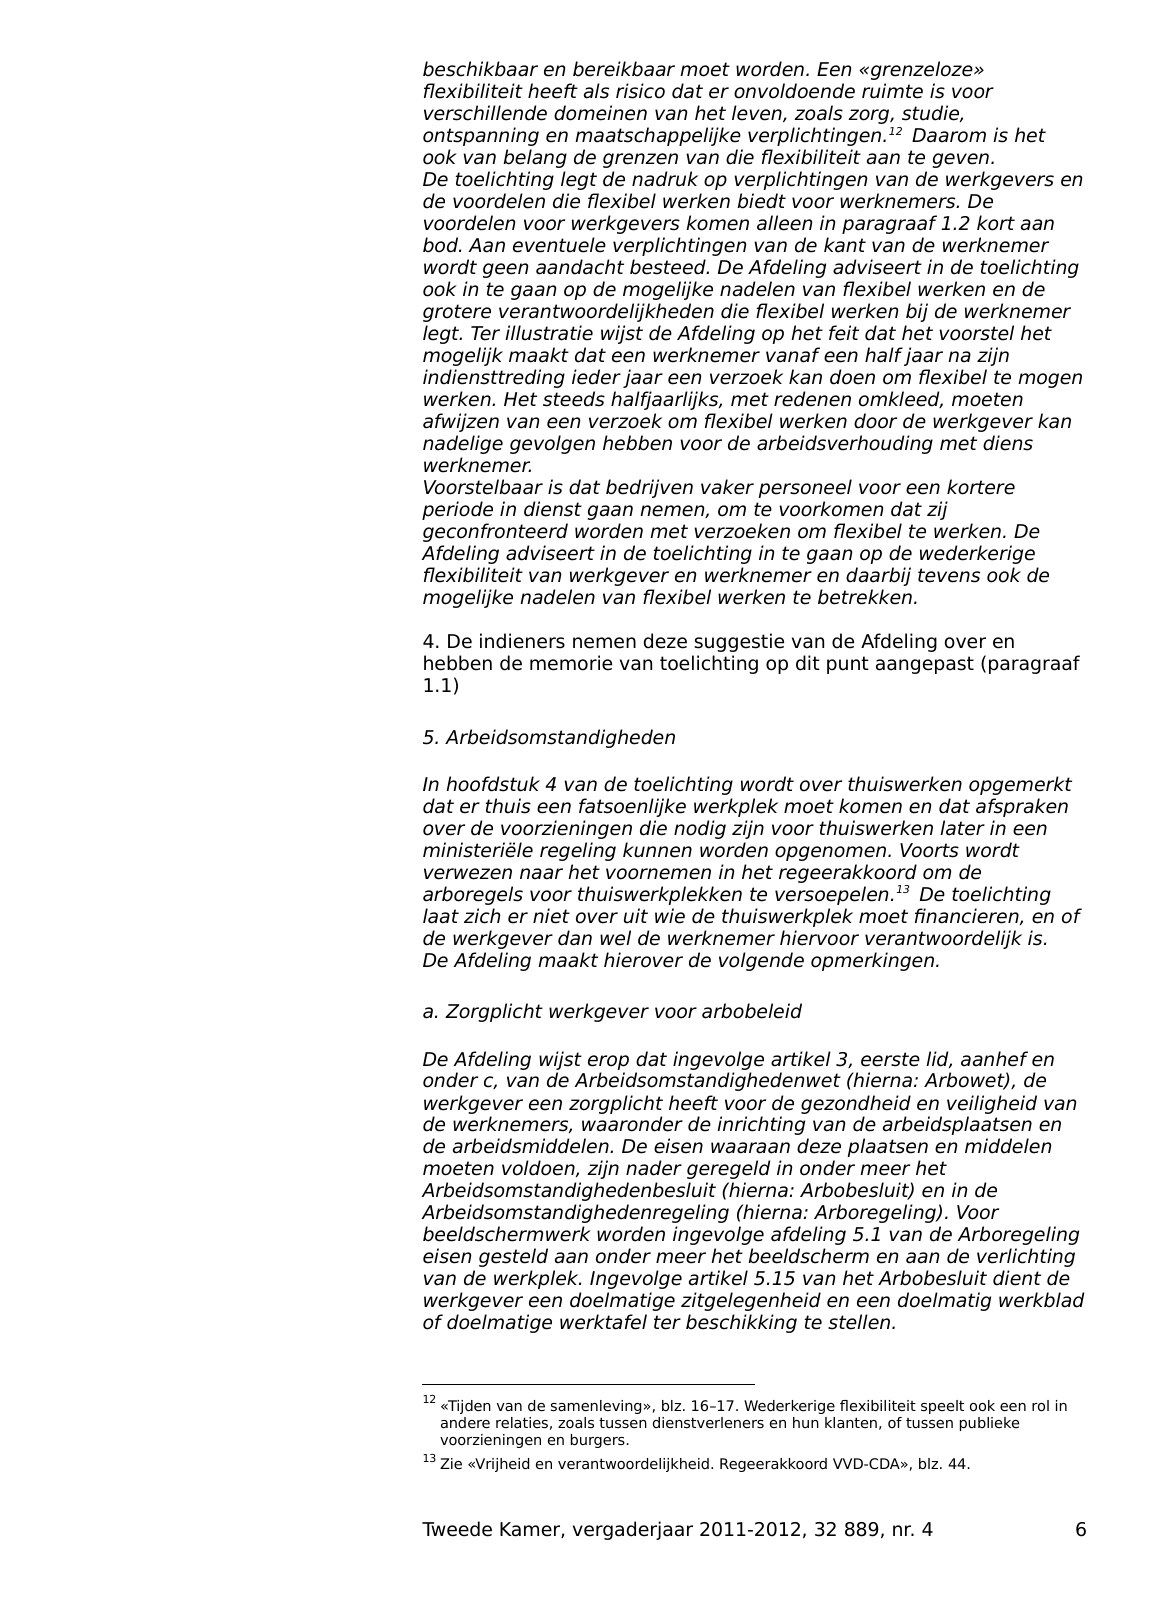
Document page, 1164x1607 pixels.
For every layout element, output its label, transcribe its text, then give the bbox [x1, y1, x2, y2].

text Zie «Vrijheid en verantwoordelijkheid. Regeerakkoord VVD-CDA», blz. 44. [422, 1452, 1087, 1474]
subtitle a. Zorgplicht werkgever voor arbobeleid [422, 1001, 1087, 1023]
text «Tijden van de samenleving», blz. 16–17. Wederkerige flexibiliteit speelt ook een rol in andere relaties, zoals tussen dienstverleners en hun klanten, of tussen publieke voorzieningen en burgers. [422, 1393, 1087, 1449]
text De toelichting legt de nadruk op verplichtingen van de werkgevers en de voordelen die flexibel werken biedt voor werknemers. De voordelen voor werkgevers komen alleen in paragraaf 1.2 kort aan bod. Aan eventuele verplichtingen van de kant van de werknemer wordt geen aandacht besteed. De Afdeling adviseert in de toelichting ook in te gaan op de mogelijke nadelen van flexibel werken en de grotere verantwoordelijkheden die flexibel werken bij de werknemer legt. Ter illustratie wijst de Afdeling op het feit dat het voorstel het mogelijk maakt dat een werknemer vanaf een half jaar na zijn indiensttreding ieder jaar een verzoek kan doen om flexibel te mogen werken. Het steeds halfjaarlijks, met redenen omkleed, moeten afwijzen van een verzoek om flexibel werken door de werkgever kan nadelige gevolgen hebben voor de arbeidsverhouding met diens werknemer. [422, 169, 1087, 477]
text beschikbaar en bereikbaar moet worden. Een «grenzeloze» flexibiliteit heeft als risico dat er onvoldoende ruimte is voor verschillende domeinen van het leven, zoals zorg, studie, ontspanning en maatschappelijke verplichtingen. Daarom is het ook van belang de grenzen van die flexibiliteit aan te geven. [422, 59, 1087, 169]
subtitle 5. Arbeidsomstandigheden [422, 727, 1087, 749]
text In hoofdstuk 4 van de toelichting wordt over thuiswerken opgemerkt dat er thuis een fatsoenlijke werkplek moet komen en dat afspraken over de voorzieningen die nodig zijn voor thuiswerken later in een ministeriële regeling kunnen worden opgenomen. Voorts wordt verwezen naar het voornemen in het regeerakkoord om de arboregels voor thuiswerkplekken te versoepelen. De toelichting laat zich er niet over uit wie de thuiswerkplek moet financieren, en of de werkgever dan wel de werknemer hiervoor verantwoordelijk is. [422, 774, 1087, 949]
text Voorstelbaar is dat bedrijven vaker personeel voor een kortere periode in dienst gaan nemen, om te voorkomen dat zij geconfronteerd worden met verzoeken om flexibel te werken. De Afdeling adviseert in de toelichting in te gaan op de wederkerige flexibiliteit van werkgever en werknemer en daarbij tevens ook de mogelijke nadelen van flexibel werken te betrekken. [422, 477, 1087, 608]
text De Afdeling wijst erop dat ingevolge artikel 3, eerste lid, aanhef en onder c, van de Arbeidsomstandighedenwet (hierna: Arbowet), de werkgever een zorgplicht heeft voor de gezondheid en veiligheid van de werknemers, waaronder de inrichting van de arbeidsplaatsen en de arbeidsmiddelen. De eisen waaraan deze plaatsen en middelen moeten voldoen, zijn nader geregeld in onder meer het Arbeidsomstandighedenbesluit (hierna: Arbobesluit) en in de Arbeidsomstandighedenregeling (hierna: Arboregeling). Voor beeldschermwerk worden ingevolge afdeling 5.1 van de Arboregeling eisen gesteld aan onder meer het beeldscherm en aan de verlichting van de werkplek. Ingevolge artikel 5.15 van het Arbobesluit dient de werkgever een doelmatige zitgelegenheid en een doelmatig werkblad of doelmatige werktafel ter beschikking te stellen. [422, 1048, 1087, 1334]
text De Afdeling maakt hierover de volgende opmerkingen. [422, 949, 1087, 971]
text 4. De indieners nemen deze suggestie van de Afdeling over en hebben de memorie van toelichting op dit punt aangepast (paragraaf 1.1) [422, 631, 1087, 697]
